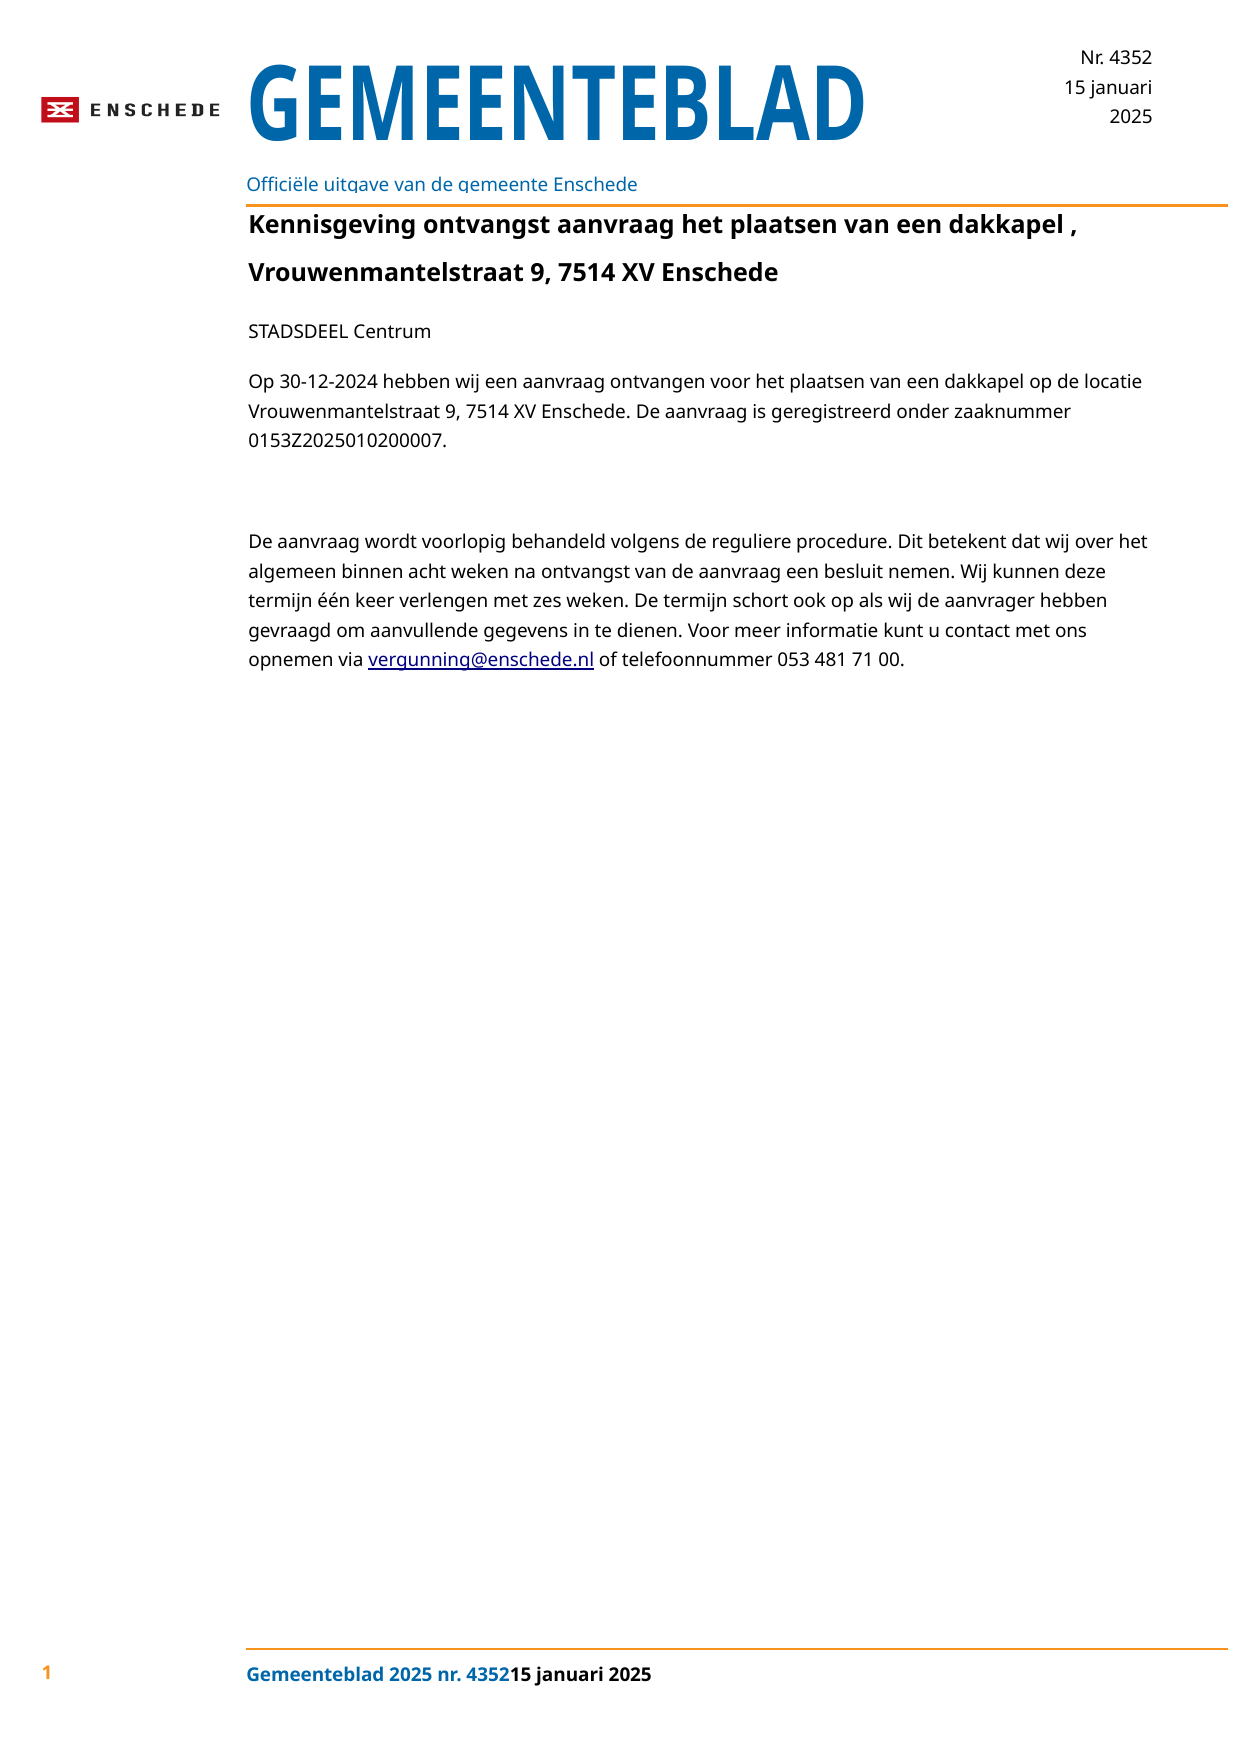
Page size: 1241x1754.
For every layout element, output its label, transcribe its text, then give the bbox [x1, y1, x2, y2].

text STADSDEEL Centrum [248, 318, 1152, 344]
text Kennisgeving ontvangst aanvraag het plaatsen van een dakkapel , Vrouwenmantelstraat 9, 7514 XV Enschede [248, 207, 1152, 288]
text De aanvraag wordt voorlopig behandeld volgens de reguliere procedure. Dit betekent dat wij over het algemeen binnen acht weken na ontvangst van de aanvraag een besluit nemen. Wij kunnen deze termijn één keer verlengen met zes weken. De termijn schort ook op als wij de aanvrager hebben gevraagd om aanvullende gegevens in te dienen. Voor meer informatie kunt u contact met ons opnemen via vergunning@enschede.nl of telefoonnummer 053 481 71 00. [248, 528, 1152, 672]
text Op 30-12-2024 hebben wij een aanvraag ontvangen voor het plaatsen van een dakkapel op de locatie Vrouwenmantelstraat 9, 7514 XV Enschede. De aanvraag is geregistreerd onder zaaknummer 0153Z2025010200007. [248, 368, 1152, 453]
picture [41, 47, 231, 172]
